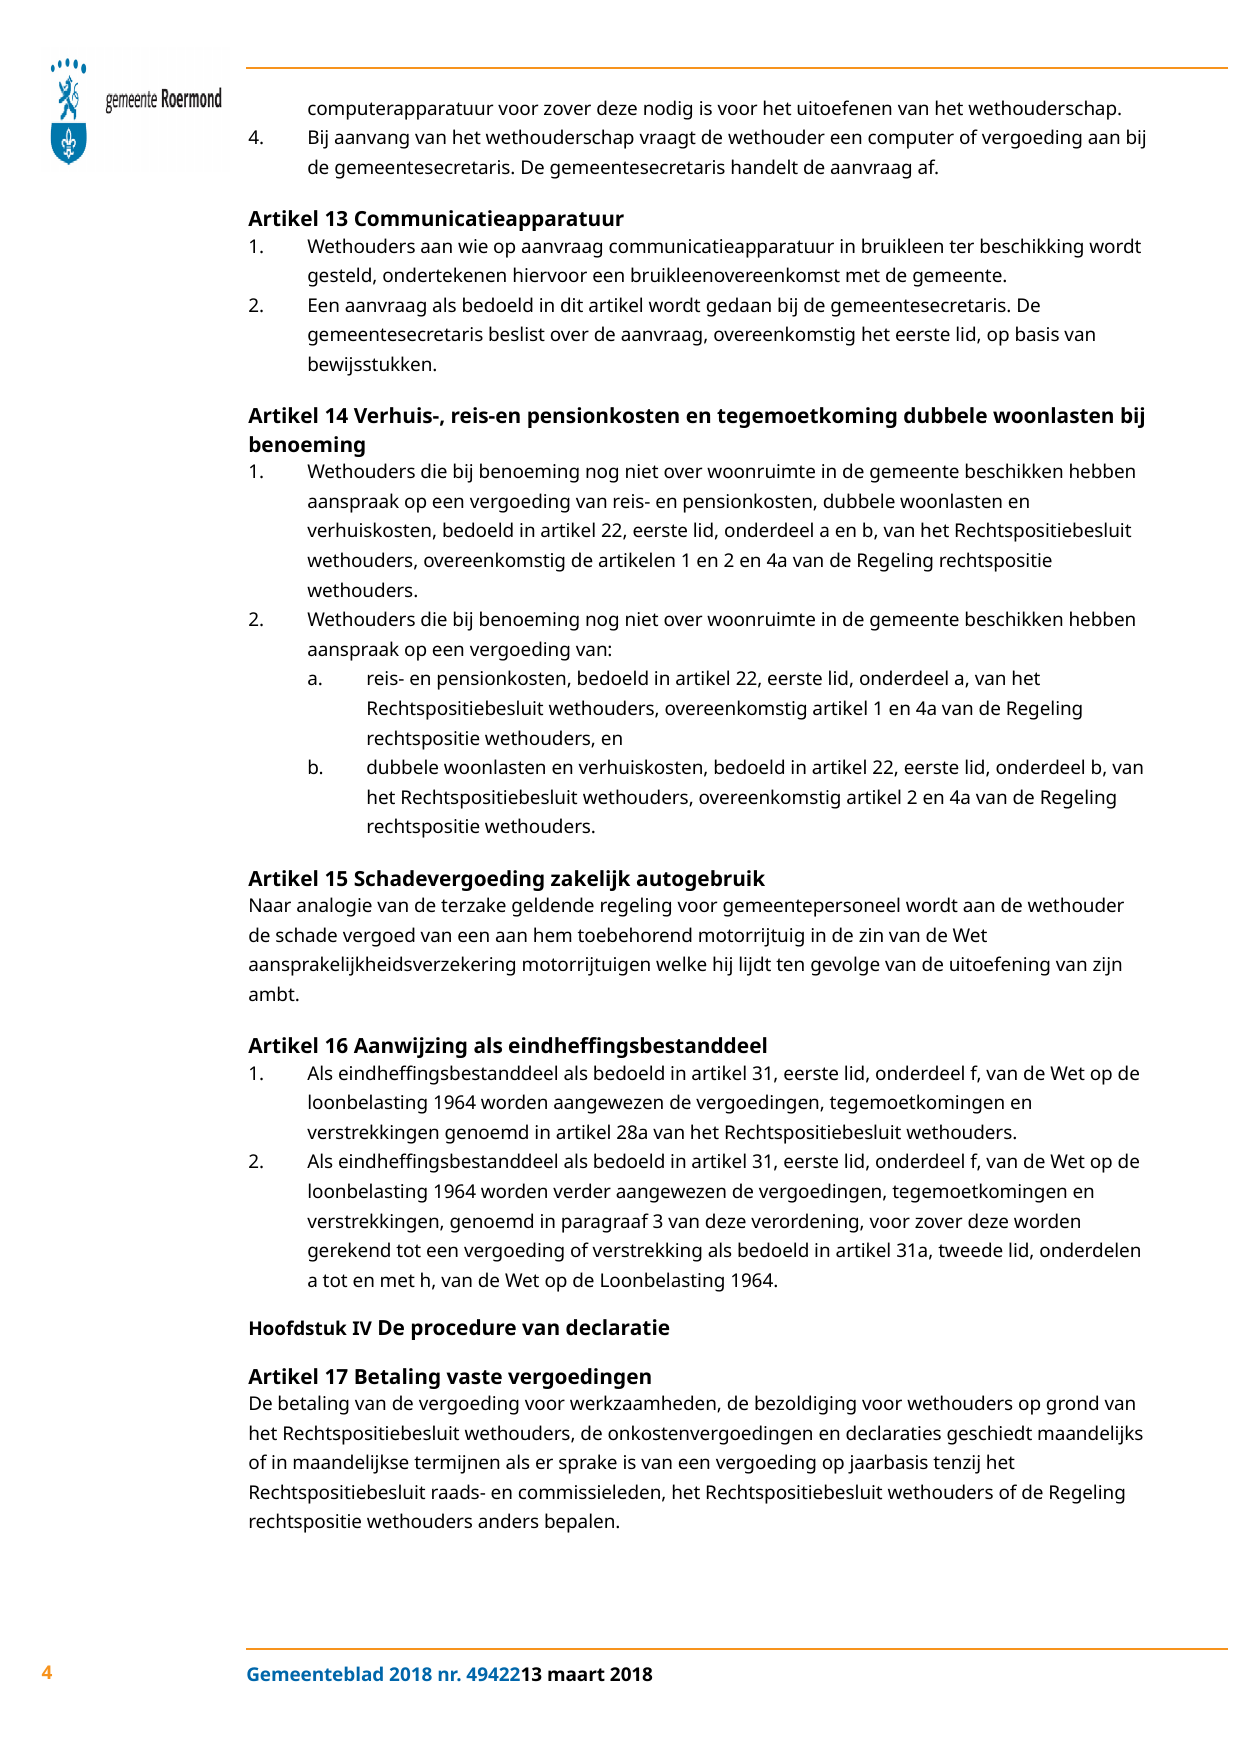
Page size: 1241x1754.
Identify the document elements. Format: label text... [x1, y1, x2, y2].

text Artikel 17 Betaling vaste vergoedingen [248, 1362, 1152, 1390]
text De betaling van de vergoeding voor werkzaamheden, de bezoldiging voor wethouders op grond van het Rechtspositiebesluit wethouders, de onkostenvergoedingen en declaraties geschiedt maandelijks of in maandelijkse termijnen als er sprake is van een vergoeding op jaarbasis tenzij het Rechtspositiebesluit raads- en commissieleden, het Rechtspositiebesluit wethouders of de Regeling rechtspositie wethouders anders bepalen. [248, 1390, 1152, 1534]
text Artikel 16 Aanwijzing als eindheffingsbestanddeel [248, 1031, 1152, 1060]
list Als eindheffingsbestanddeel als bedoeld in artikel 31, eerste lid, onderdeel f, van de Wet op de loonbelasting 1964 worden verder aangewezen de vergoedingen, tegemoetkomingen en verstrekkingen, genoemd in paragraaf 3 van deze verordening, voor zover deze worden gerekend tot een vergoeding of verstrekking als bedoeld in artikel 31a, tweede lid, onderdelen a tot en met h, van de Wet op de Loonbelasting 1964. [248, 1149, 1152, 1293]
list Als eindheffingsbestanddeel als bedoeld in artikel 31, eerste lid, onderdeel f, van de Wet op de loonbelasting 1964 worden aangewezen de vergoedingen, tegemoetkomingen en verstrekkingen genoemd in artikel 28a van het Rechtspositiebesluit wethouders. [248, 1060, 1152, 1145]
list Wethouders aan wie op aanvraag communicatieapparatuur in bruikleen ter beschikking wordt gesteld, ondertekenen hiervoor een bruikleenovereenkomst met de gemeente. [248, 233, 1152, 288]
list Bij aanvang van het wethouderschap vraagt de wethouder een computer of vergoeding aan bij de gemeentesecretaris. De gemeentesecretaris handelt de aanvraag af. [248, 124, 1152, 180]
list Een aanvraag als bedoeld in dit artikel wordt gedaan bij de gemeentesecretaris. De gemeentesecretaris beslist over de aanvraag, overeenkomstig het eerste lid, op basis van bewijsstukken. [248, 292, 1152, 377]
list reis- en pensionkosten, bedoeld in artikel 22, eerste lid, onderdeel a, van het Rechtspositiebesluit wethouders, overeenkomstig artikel 1 en 4a van de Regeling rechtspositie wethouders, en [307, 666, 1152, 750]
text Hoofdstuk IV De procedure van declaratie [248, 1313, 1152, 1341]
text Artikel 13 Communicatieapparatuur [248, 204, 1152, 233]
picture [41, 47, 231, 172]
list Wethouders die bij benoeming nog niet over woonruimte in de gemeente beschikken hebben aanspraak op een vergoeding van reis- en pensionkosten, dubbele woonlasten en verhuiskosten, bedoeld in artikel 22, eerste lid, onderdeel a en b, van het Rechtspositiebesluit wethouders, overeenkomstig de artikelen 1 en 2 en 4a van de Regeling rechtspositie wethouders. [248, 458, 1152, 602]
list dubbele woonlasten en verhuiskosten, bedoeld in artikel 22, eerste lid, onderdeel b, van het Rechtspositiebesluit wethouders, overeenkomstig artikel 2 en 4a van de Regeling rechtspositie wethouders. [307, 754, 1152, 839]
text Artikel 15 Schadevergoeding zakelijk autogebruik [248, 864, 1152, 892]
text Artikel 14 Verhuis-, reis-en pensionkosten en tegemoetkoming dubbele woonlasten bij benoeming [248, 402, 1152, 458]
text Naar analogie van de terzake geldende regeling voor gemeentepersoneel wordt aan de wethouder de schade vergoed van een aan hem toebehorend motorrijtuig in de zin van de Wet aansprakelijkheidsverzekering motorrijtuigen welke hij lijdt ten gevolge van de uitoefening van zijn ambt. [248, 892, 1152, 1007]
list computerapparatuur voor zover deze nodig is voor het uitoefenen van het wethouderschap. [248, 95, 1152, 121]
list Wethouders die bij benoeming nog niet over woonruimte in de gemeente beschikken hebben aanspraak op een vergoeding van: [248, 606, 1152, 662]
